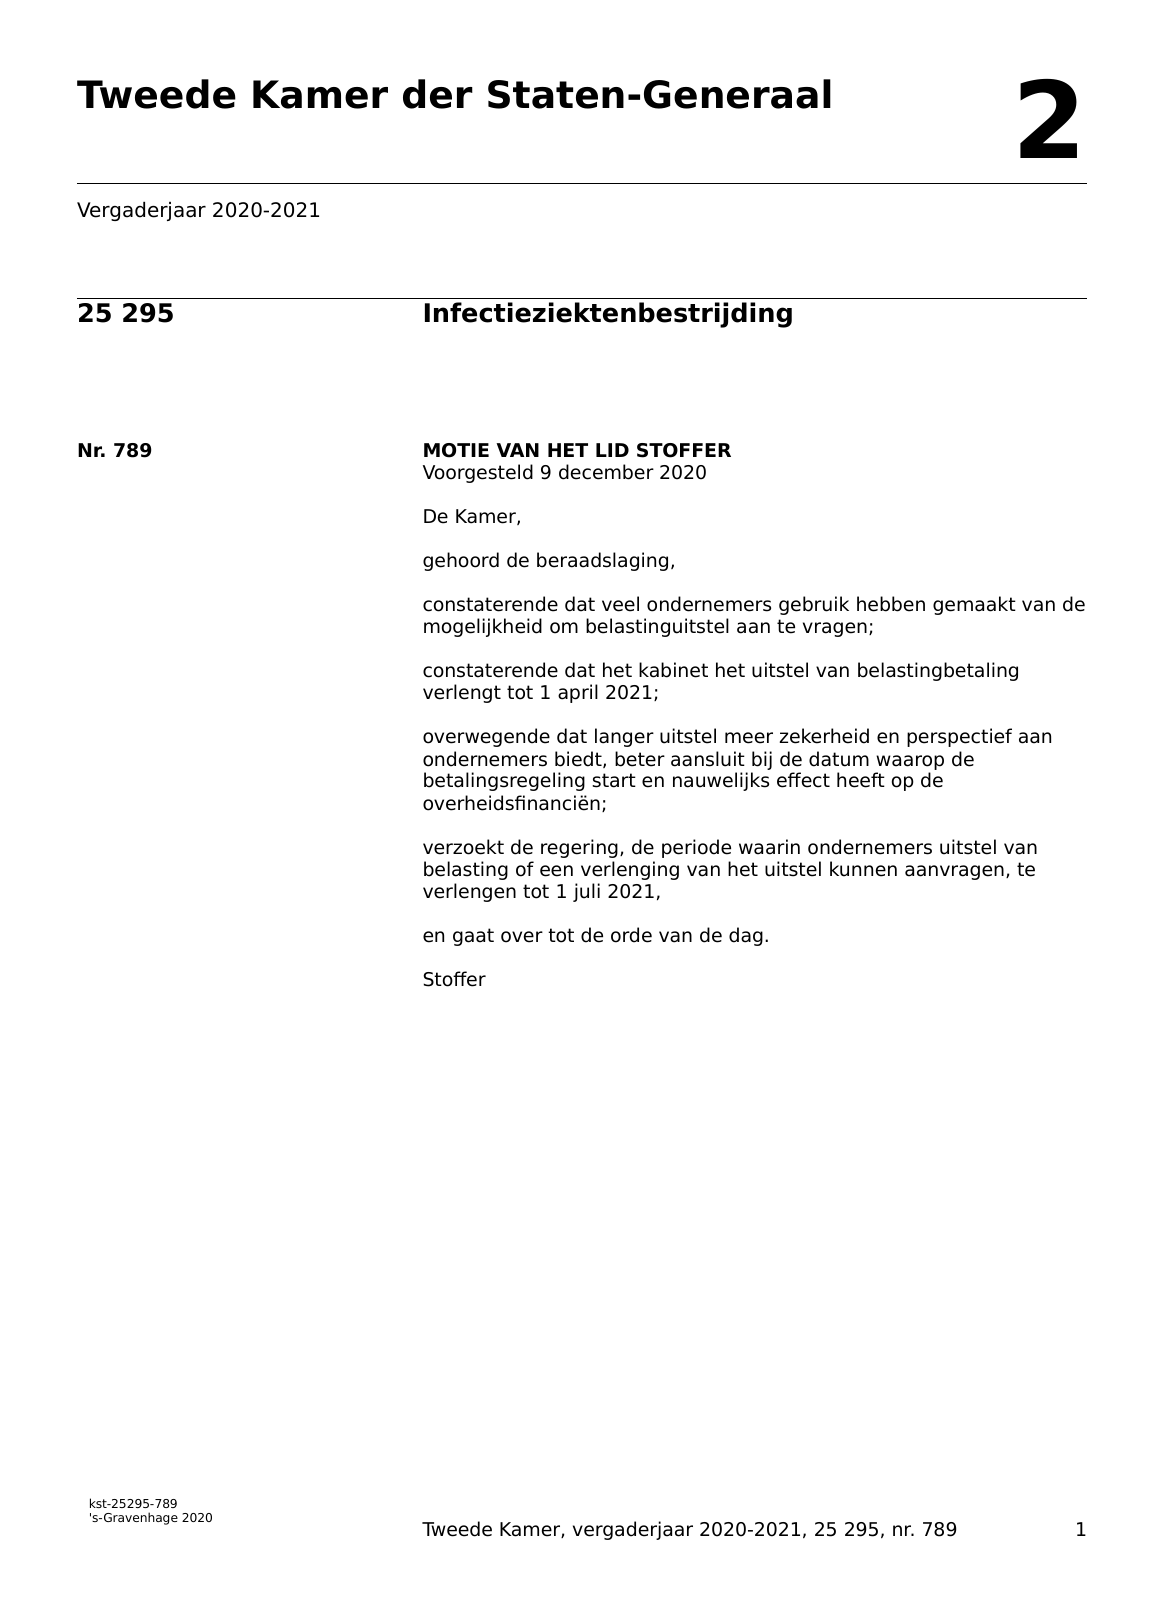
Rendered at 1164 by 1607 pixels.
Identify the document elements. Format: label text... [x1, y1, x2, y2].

text constaterende dat het kabinet het uitstel van belastingbetaling verlengt tot 1 april 2021; [422, 660, 1087, 704]
text gehoord de beraadslaging, [422, 550, 1087, 572]
text Stoffer [422, 969, 1087, 991]
text De Kamer, [422, 506, 1087, 528]
text verzoekt de regering, de periode waarin ondernemers uitstel van belasting of een verlenging van het uitstel kunnen aanvragen, te verlengen tot 1 juli 2021, [422, 837, 1087, 902]
text 's-Gravenhage 2020 [88, 1511, 323, 1525]
text Voorgesteld 9 december 2020 [422, 462, 1087, 484]
subtitle Nr. 789 MOTIE VAN HET LID STOFFER [77, 440, 1087, 462]
table_cell Vergaderjaar 2020-2021 [77, 184, 1087, 298]
text constaterende dat veel ondernemers gebruik hebben gemaakt van de mogelijkheid om belastinguitstel aan te vragen; [422, 594, 1087, 638]
text kst-25295-789 [88, 1497, 323, 1511]
text en gaat over tot de orde van de dag. [422, 925, 1087, 947]
table_header Tweede Kamer der Staten-Generaal [77, 59, 886, 183]
table_header 2 [886, 59, 1087, 183]
text overwegende dat langer uitstel meer zekerheid en perspectief aan ondernemers biedt, beter aansluit bij de datum waarop de betalingsregeling start en nauwelijks effect heeft op de overheidsfinanciën; [422, 726, 1087, 814]
subtitle 25 295 Infectieziektenbestrijding [77, 299, 1087, 329]
